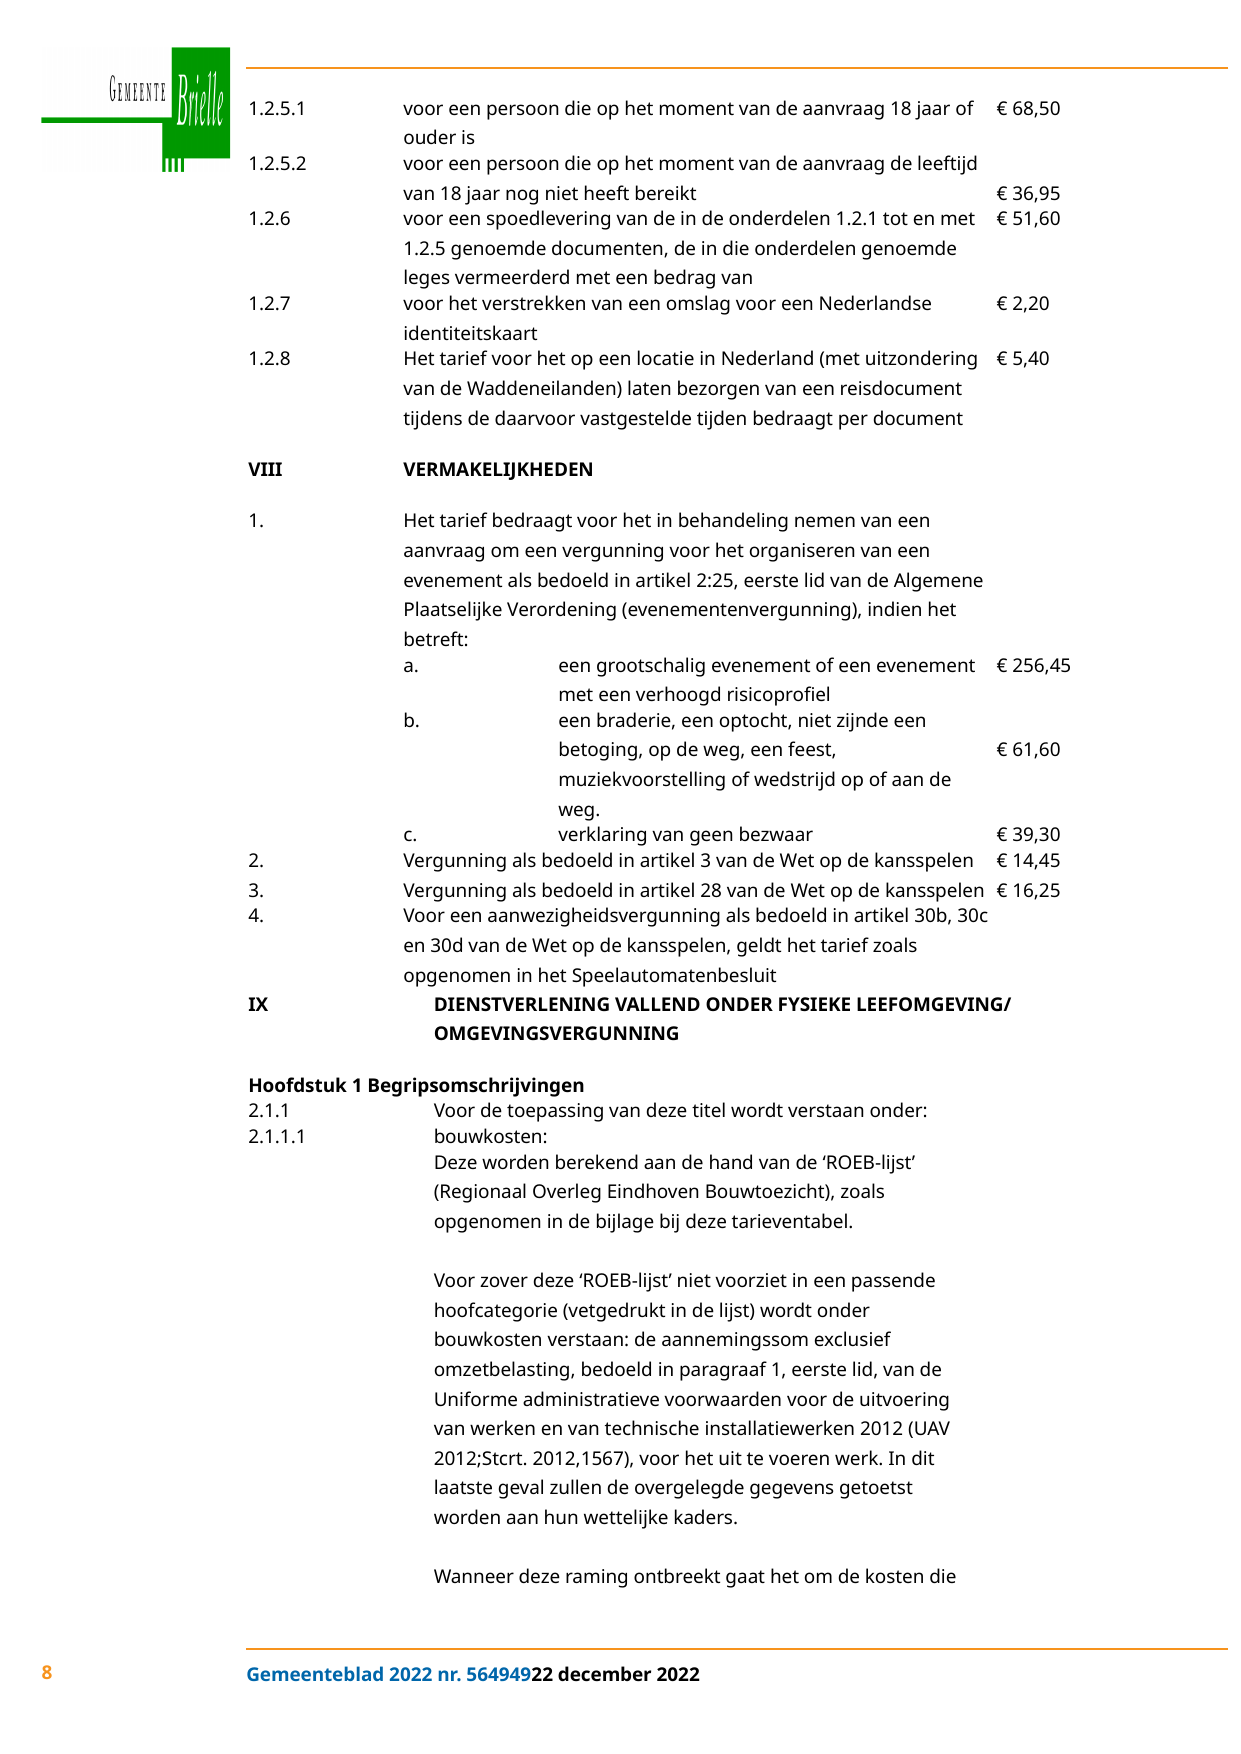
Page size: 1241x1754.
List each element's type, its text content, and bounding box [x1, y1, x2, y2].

table_cell [996, 456, 1152, 482]
table_cell [403, 431, 996, 456]
table_cell [248, 652, 403, 707]
table_cell [966, 1149, 1152, 1589]
table_cell Het tarief voor het op een locatie in Nederland (met uitzondering van de Waddeneilanden) laten bezorgen van een reisdocument tijdens de daarvoor vastgestelde tijden bedraagt per document [403, 346, 996, 431]
table_cell 4. [248, 903, 403, 987]
table_cell € 14,45 € 16,25 [996, 847, 1152, 903]
table_cell € 39,30 [996, 822, 1152, 847]
table_cell [966, 1123, 1152, 1149]
table_cell [248, 431, 403, 456]
table_cell Hoofdstuk 1 Begripsomschrijvingen [248, 1072, 1152, 1098]
table_cell 1.2.5.2 [248, 150, 403, 205]
table_cell 2.1.1.1 [248, 1123, 433, 1149]
table_cell Voor de toepassing van deze titel wordt verstaan onder: [434, 1098, 966, 1123]
table_cell 1.2.8 [248, 346, 403, 431]
table_cell 1. [248, 508, 403, 652]
table_cell [996, 482, 1152, 508]
table_cell Deze worden berekend aan de hand van de ‘ROEB-lijst’ (Regionaal Overleg Eindhoven Bouwtoezicht), zoals opgenomen in de bijlage bij deze tarieventabel. Voor zover deze ‘ROEB-lijst’ niet voorziet in een passende hoofcategorie (vetgedrukt in de lijst) wordt onder bouwkosten verstaan: de aannemingssom exclusief omzetbelasting, bedoeld in paragraaf 1, eerste lid, van de Uniforme administratieve voorwaarden voor de uitvoering van werken en van technische installatiewerken 2012 (UAV 2012;Stcrt. 2012,1567), voor het uit te voeren werk. In dit laatste geval zullen de overgelegde gegevens getoetst worden aan hun wettelijke kaders. Wanneer deze raming ontbreekt gaat het om de kosten die [434, 1149, 966, 1589]
table_cell € 36,95 [996, 150, 1152, 205]
table_cell a. [403, 652, 558, 707]
picture [41, 47, 231, 172]
table_cell € 256,45 [996, 652, 1152, 707]
table_cell een braderie, een optocht, niet zijnde een betoging, op de weg, een feest, muziekvoorstelling of wedstrijd op of aan de weg. [558, 707, 996, 822]
table_cell 1.2.7 [248, 290, 403, 346]
table_cell voor een spoedlevering van de in de onderdelen 1.2.1 tot en met 1.2.5 genoemde documenten, de in die onderdelen genoemde leges vermeerderd met een bedrag van [403, 205, 996, 290]
table_cell € 5,40 [996, 346, 1152, 431]
table_cell [248, 822, 403, 847]
table_cell voor het verstrekken van een omslag voor een Nederlandse identiteitskaart [403, 290, 996, 346]
table_cell voor een persoon die op het moment van de aanvraag 18 jaar of ouder is [403, 95, 996, 150]
table_cell VERMAKELIJKHEDEN [403, 456, 996, 482]
table_cell [996, 508, 1152, 652]
table_cell [248, 482, 403, 508]
table_header IX [248, 991, 433, 1046]
table_cell [403, 482, 996, 508]
table_cell bouwkosten: [434, 1123, 966, 1149]
table_header DIENSTVERLENING VALLEND ONDER FYSIEKE LEEFOMGEVING/ OMGEVINGSVERGUNNING [434, 991, 1152, 1046]
table_cell € 61,60 [996, 707, 1152, 822]
table_cell € 2,20 [996, 290, 1152, 346]
table_cell [248, 707, 403, 822]
table_cell [248, 1149, 433, 1589]
table_cell Voor een aanwezigheidsvergunning als bedoeld in artikel 30b, 30c en 30d van de Wet op de kansspelen, geldt het tarief zoals opgenomen in het Speelautomatenbesluit [403, 903, 996, 987]
table_cell 2. 3. [248, 847, 403, 903]
table_cell VIII [248, 456, 403, 482]
table_cell voor een persoon die op het moment van de aanvraag de leeftijd van 18 jaar nog niet heeft bereikt [403, 150, 996, 205]
table_cell 2.1.1 [248, 1098, 433, 1123]
table_cell Het tarief bedraagt voor het in behandeling nemen van een aanvraag om een vergunning voor het organiseren van een evenement als bedoeld in artikel 2:25, eerste lid van de Algemene Plaatselijke Verordening (evenementenvergunning), indien het betreft: [403, 508, 996, 652]
table_cell [996, 903, 1152, 987]
table_cell € 68,50 [996, 95, 1152, 150]
table_cell 1.2.6 [248, 205, 403, 290]
table_cell € 51,60 [996, 205, 1152, 290]
table_cell 1.2.5.1 [248, 95, 403, 150]
table_cell een grootschalig evenement of een evenement met een verhoogd risicoprofiel [558, 652, 996, 707]
table_cell c. [403, 822, 558, 847]
table_cell [248, 1046, 1152, 1072]
table_cell [966, 1098, 1152, 1123]
table_cell [996, 431, 1152, 456]
table_cell verklaring van geen bezwaar [558, 822, 996, 847]
table_cell b. [403, 707, 558, 822]
table_cell Vergunning als bedoeld in artikel 3 van de Wet op de kansspelen Vergunning als bedoeld in artikel 28 van de Wet op de kansspelen [403, 847, 996, 903]
